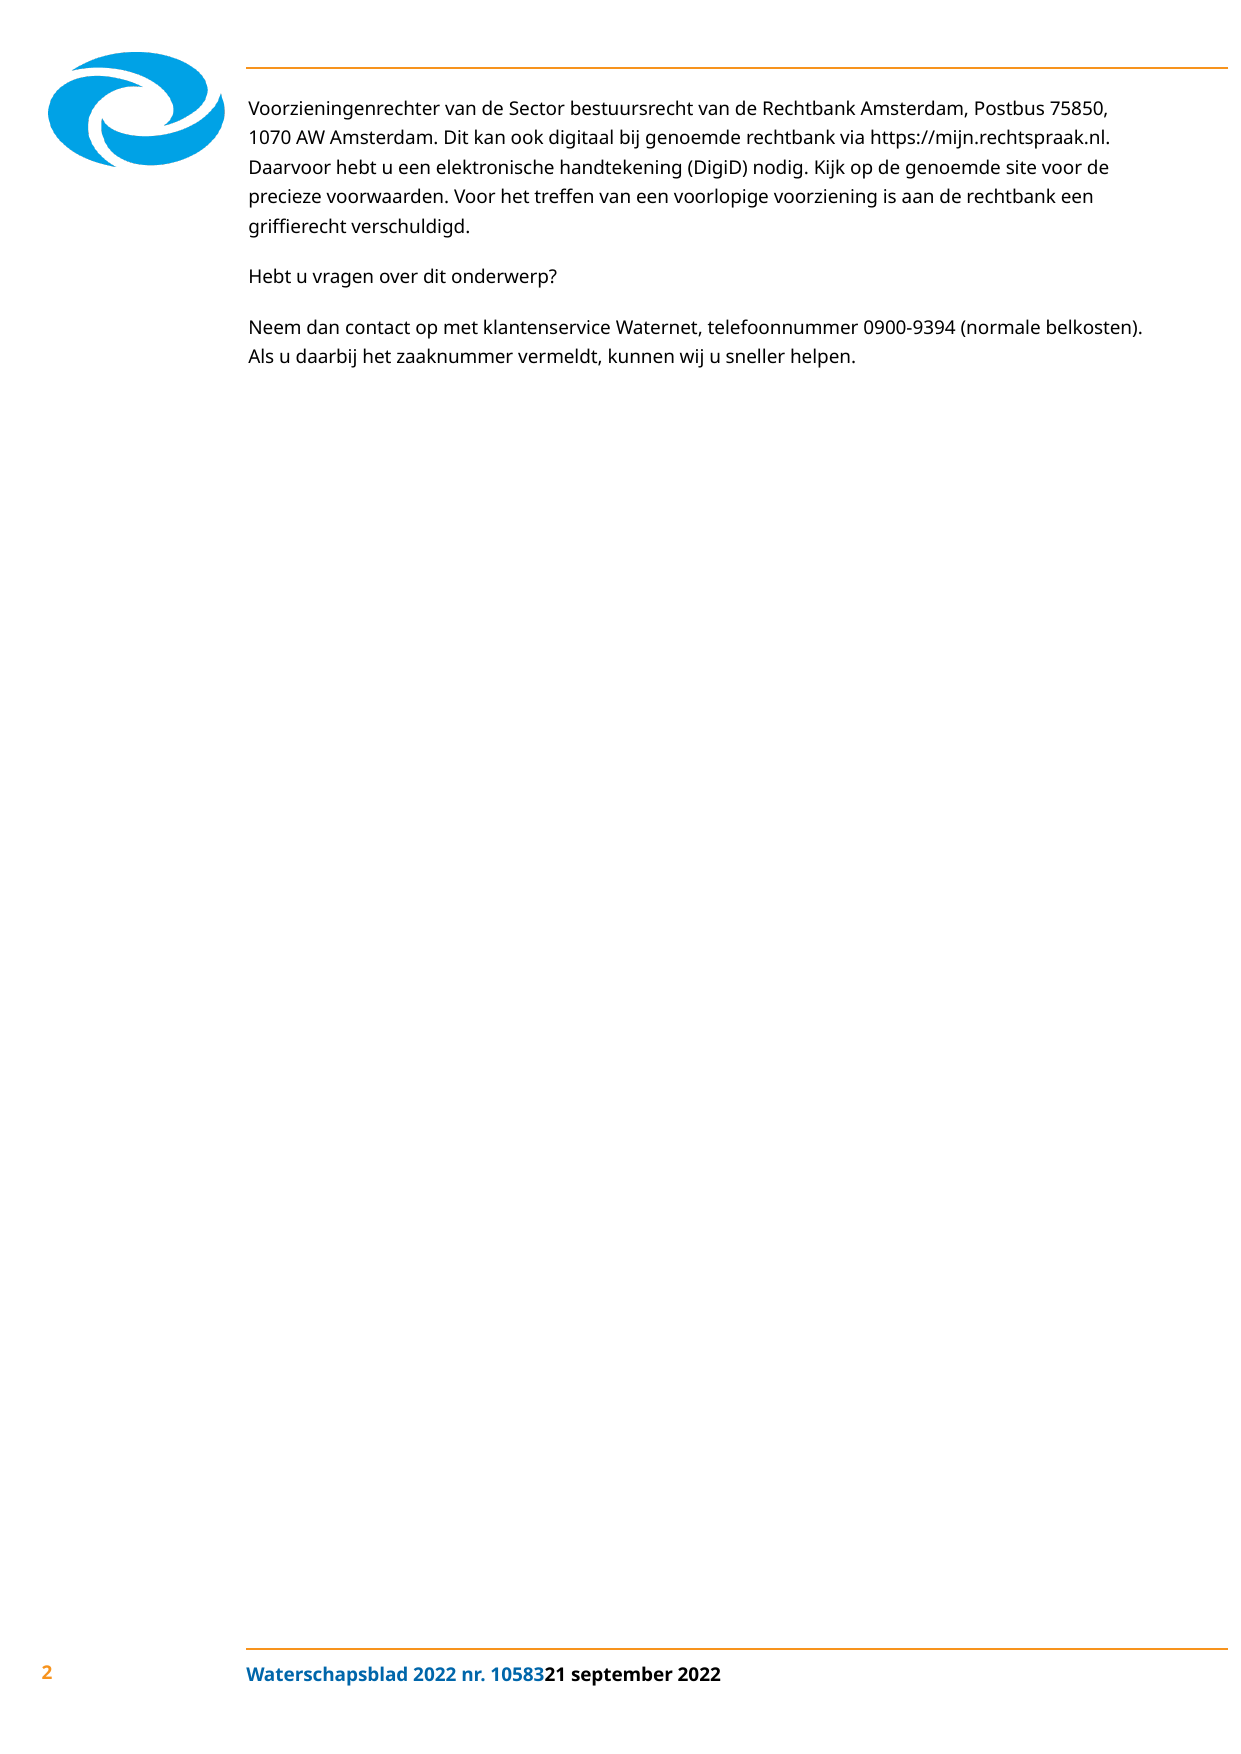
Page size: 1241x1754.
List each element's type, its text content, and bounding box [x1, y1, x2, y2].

picture [41, 47, 231, 172]
text Hebt u vragen over dit onderwerp? [248, 263, 1152, 289]
text Voorzieningenrechter van de Sector bestuursrecht van de Rechtbank Amsterdam, Postbus 75850, 1070 AW Amsterdam. Dit kan ook digitaal bij genoemde rechtbank via https://mijn.rechtspraak.nl. Daarvoor hebt u een elektronische handtekening (DigiD) nodig. Kijk op de genoemde site voor de precieze voorwaarden. Voor het treffen van een voorlopige voorziening is aan de rechtbank een griffierecht verschuldigd. [248, 95, 1152, 239]
text Neem dan contact op met klantenservice Waternet, telefoonnummer 0900-9394 (normale belkosten). Als u daarbij het zaaknummer vermeldt, kunnen wij u sneller helpen. [248, 314, 1152, 369]
